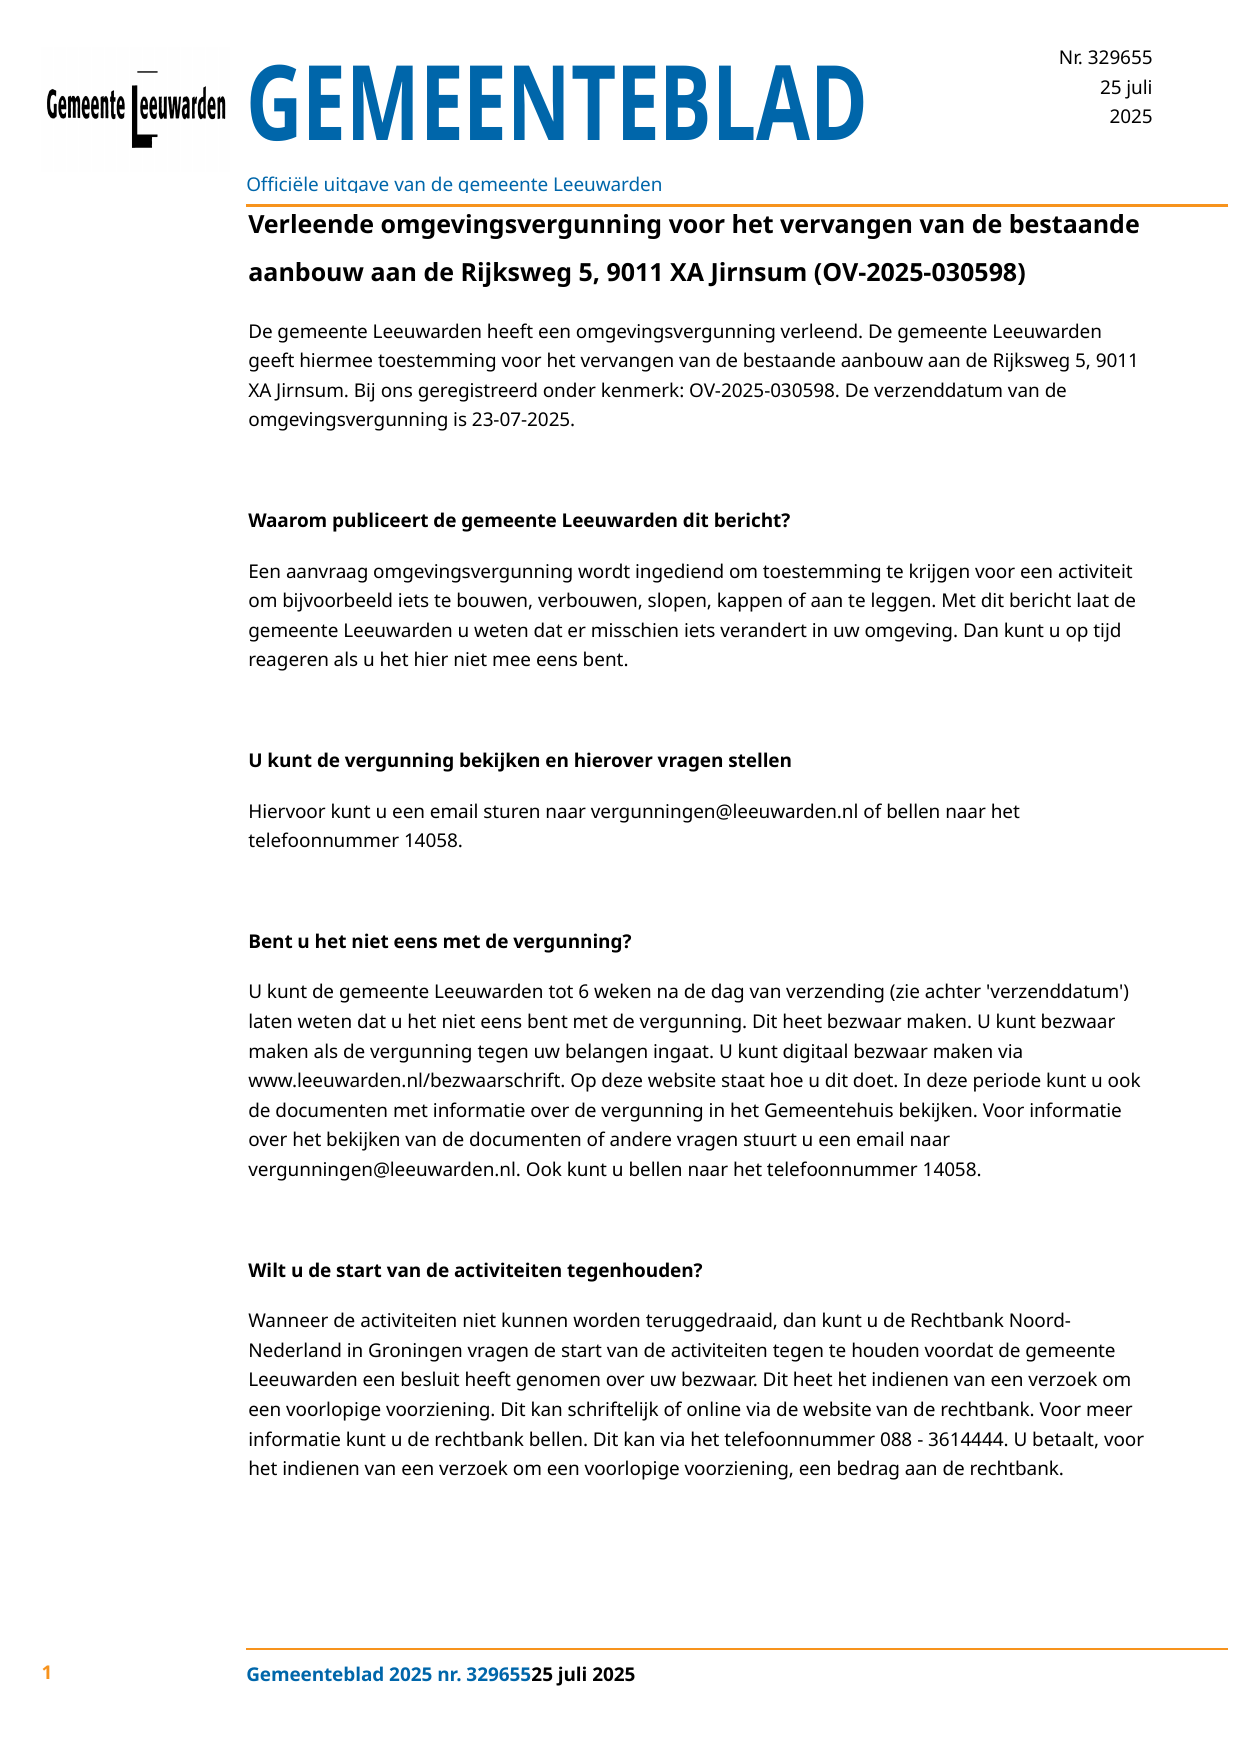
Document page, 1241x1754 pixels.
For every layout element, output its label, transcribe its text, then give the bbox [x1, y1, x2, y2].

picture [41, 47, 231, 172]
text De gemeente Leeuwarden heeft een omgevingsvergunning verleend. De gemeente Leeuwarden geeft hiermee toestemming voor het vervangen van de bestaande aanbouw aan de Rijksweg 5, 9011 XA Jirnsum. Bij ons geregistreerd onder kenmerk: OV-2025-030598. De verzenddatum van de omgevingsvergunning is 23-07-2025. [248, 318, 1152, 432]
text Wanneer de activiteiten niet kunnen worden teruggedraaid, dan kunt u de Rechtbank Noord-Nederland in Groningen vragen de start van de activiteiten tegen te houden voordat de gemeente Leeuwarden een besluit heeft genomen over uw bezwaar. Dit heet het indienen van een verzoek om een voorlopige voorziening. Dit kan schriftelijk of online via de website van de rechtbank. Voor meer informatie kunt u de rechtbank bellen. Dit kan via het telefoonnummer 088 - 3614444. U betaalt, voor het indienen van een verzoek om een voorlopige voorziening, een bedrag aan de rechtbank. [248, 1307, 1152, 1481]
text Wilt u de start van de activiteiten tegenhouden? [248, 1257, 1152, 1283]
text Hiervoor kunt u een email sturen naar vergunningen@leeuwarden.nl of bellen naar het telefoonnummer 14058. [248, 798, 1152, 853]
text Verleende omgevingsvergunning voor het vervangen van de bestaande aanbouw aan de Rijksweg 5, 9011 XA Jirnsum (OV-2025-030598) [248, 207, 1152, 288]
text Bent u het niet eens met de vergunning? [248, 928, 1152, 954]
text Een aanvraag omgevingsvergunning wordt ingediend om toestemming te krijgen voor een activiteit om bijvoorbeeld iets te bouwen, verbouwen, slopen, kappen of aan te leggen. Met dit bericht laat de gemeente Leeuwarden u weten dat er misschien iets verandert in uw omgeving. Dan kunt u op tijd reageren als u het hier niet mee eens bent. [248, 558, 1152, 672]
text U kunt de gemeente Leeuwarden tot 6 weken na de dag van verzending (zie achter 'verzenddatum') laten weten dat u het niet eens bent met de vergunning. Dit heet bezwaar maken. U kunt bezwaar maken als de vergunning tegen uw belangen ingaat. U kunt digitaal bezwaar maken via www.leeuwarden.nl/bezwaarschrift. Op deze website staat hoe u dit doet. In deze periode kunt u ook de documenten met informatie over de vergunning in het Gemeentehuis bekijken. Voor informatie over het bekijken van de documenten of andere vragen stuurt u een email naar vergunningen@leeuwarden.nl. Ook kunt u bellen naar het telefoonnummer 14058. [248, 979, 1152, 1182]
text Waarom publiceert de gemeente Leeuwarden dit bericht? [248, 507, 1152, 533]
text U kunt de vergunning bekijken en hierover vragen stellen [248, 747, 1152, 773]
